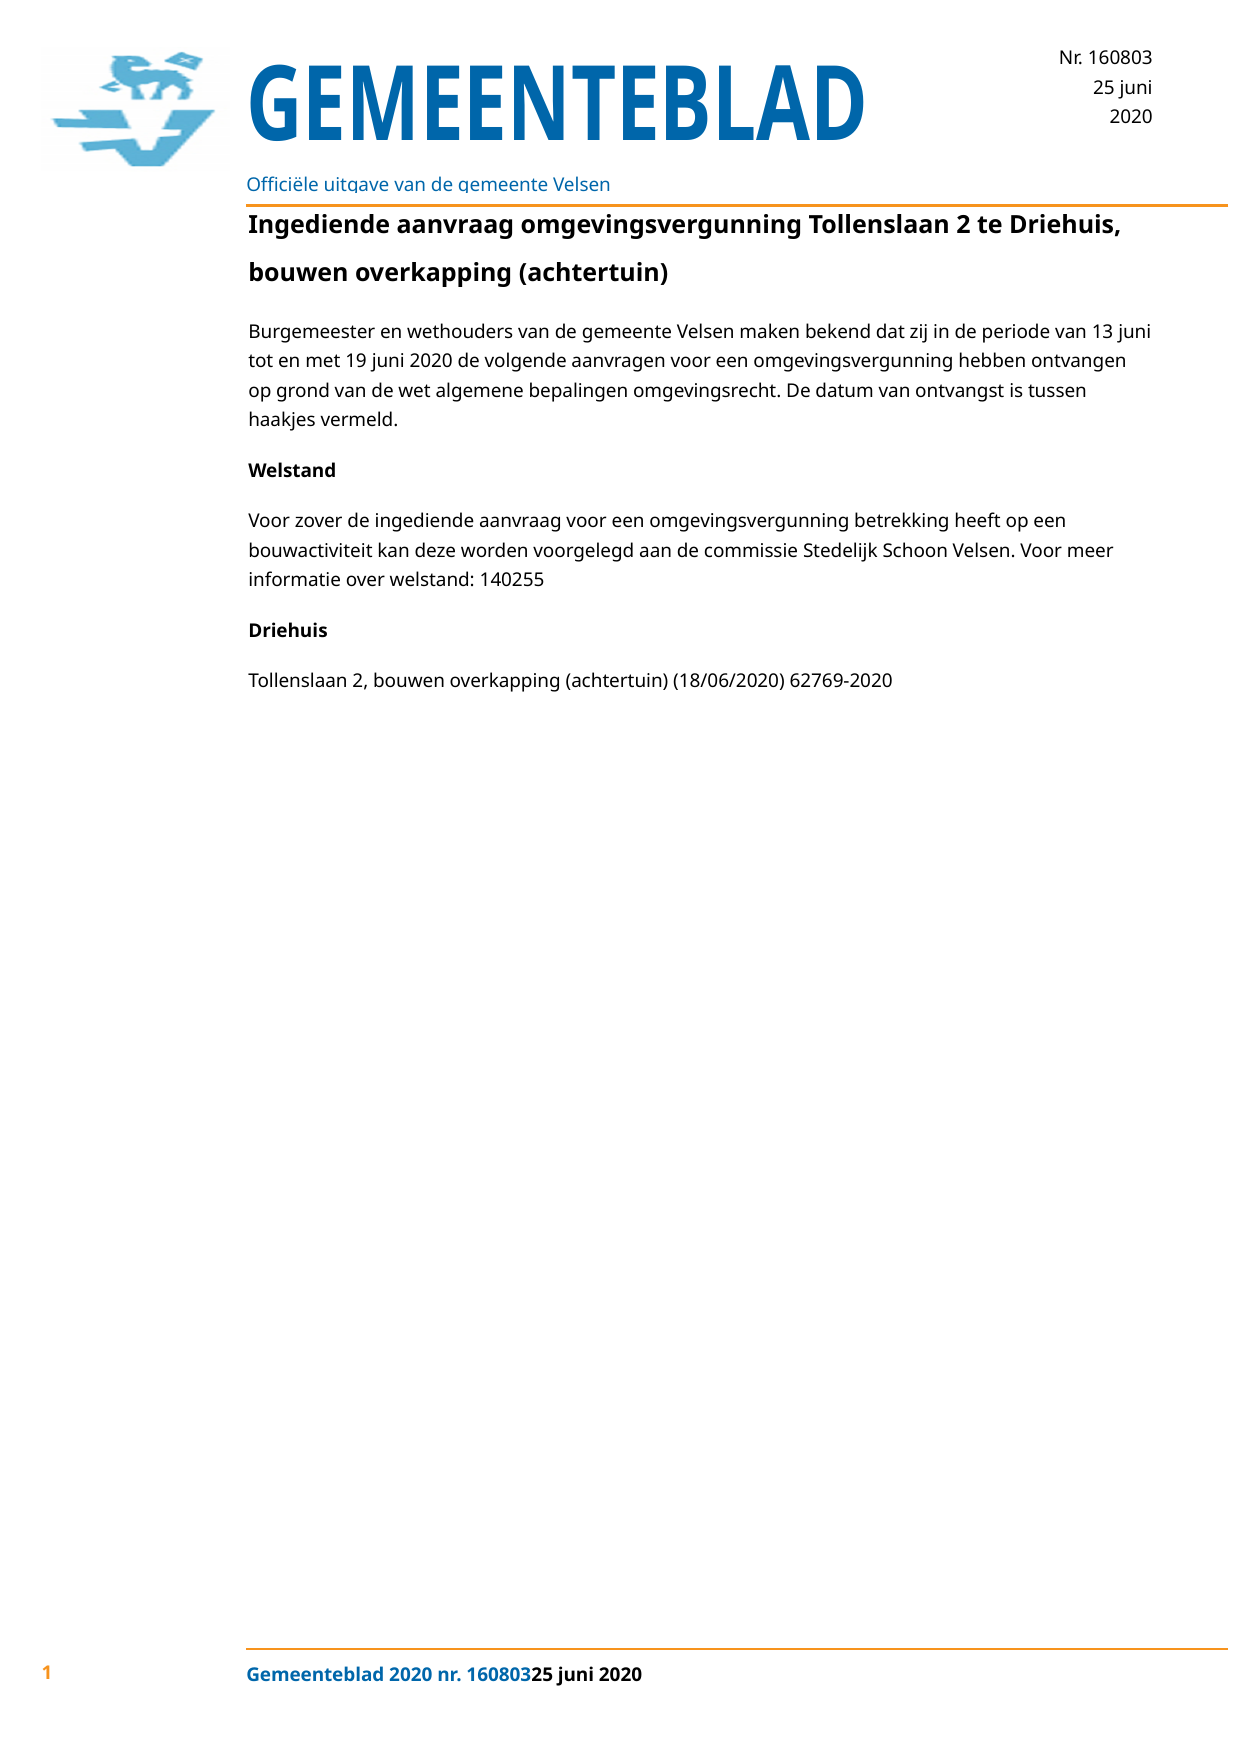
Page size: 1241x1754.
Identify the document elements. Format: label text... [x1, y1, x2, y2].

text Ingediende aanvraag omgevingsvergunning Tollenslaan 2 te Driehuis, bouwen overkapping (achtertuin) [248, 207, 1152, 288]
text Voor zover de ingediende aanvraag voor een omgevingsvergunning betrekking heeft op een bouwactiviteit kan deze worden voorgelegd aan de commissie Stedelijk Schoon Velsen. Voor meer informatie over welstand: 140255 [248, 507, 1152, 592]
text Driehuis [248, 617, 1152, 643]
text Burgemeester en wethouders van de gemeente Velsen maken bekend dat zij in de periode van 13 juni tot en met 19 juni 2020 de volgende aanvragen voor een omgevingsvergunning hebben ontvangen op grond van de wet algemene bepalingen omgevingsrecht. De datum van ontvangst is tussen haakjes vermeld. [248, 318, 1152, 432]
text Welstand [248, 457, 1152, 483]
text Tollenslaan 2, bouwen overkapping (achtertuin) (18/06/2020) 62769-2020 [248, 667, 1152, 693]
picture [41, 47, 231, 172]
